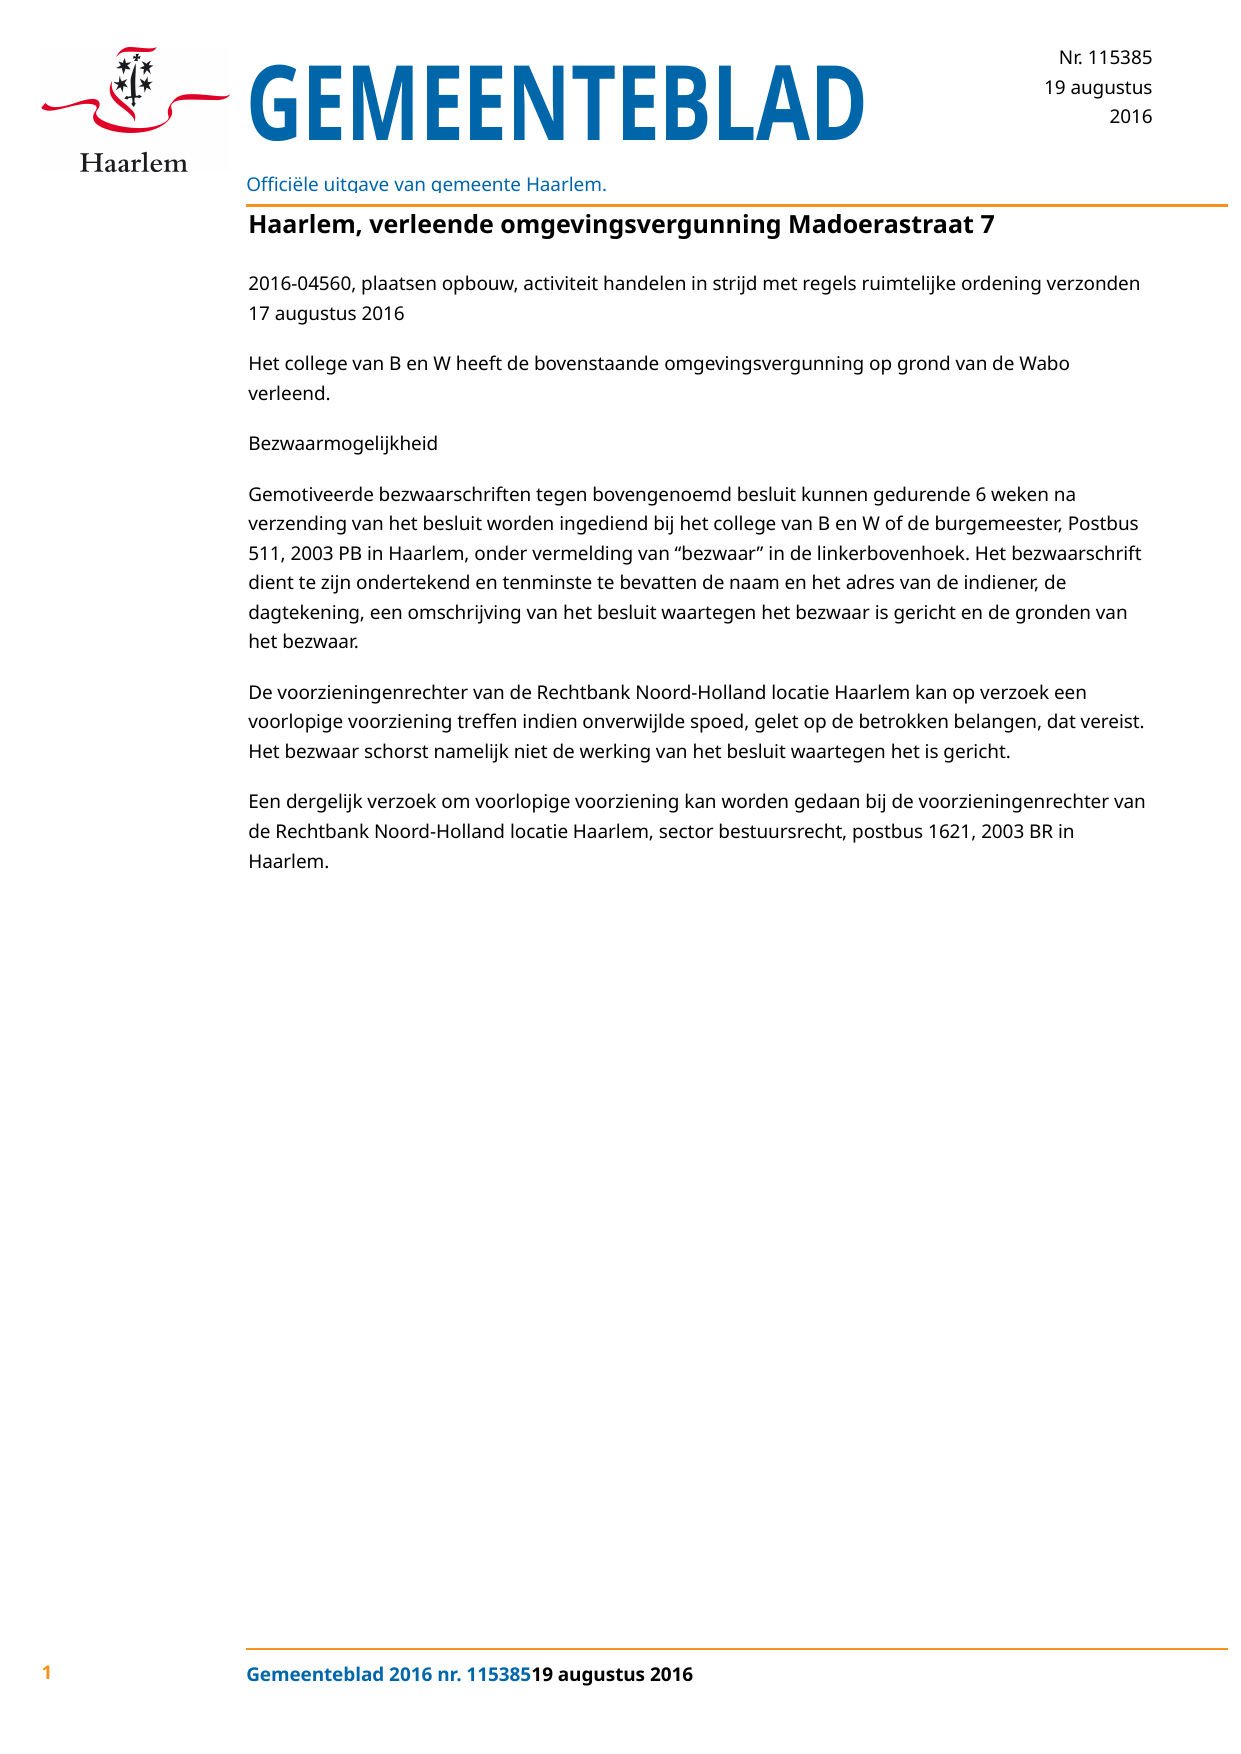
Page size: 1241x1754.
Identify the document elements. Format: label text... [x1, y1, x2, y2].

text Een dergelijk verzoek om voorlopige voorziening kan worden gedaan bij de voorzieningenrechter van de Rechtbank Noord-Holland locatie Haarlem, sector bestuursrecht, postbus 1621, 2003 BR in Haarlem. [248, 789, 1152, 873]
text Het college van B en W heeft de bovenstaande omgevingsvergunning op grond van de Wabo verleend. [248, 350, 1152, 406]
text De voorzieningenrechter van de Rechtbank Noord-Holland locatie Haarlem kan op verzoek een voorlopige voorziening treffen indien onverwijlde spoed, gelet op de betrokken belangen, dat vereist. Het bezwaar schorst namelijk niet de werking van het besluit waartegen het is gericht. [248, 679, 1152, 764]
text Bezwaarmogelijkheid [248, 430, 1152, 456]
text Haarlem, verleende omgevingsvergunning Madoerastraat 7 [248, 207, 1152, 241]
text 2016-04560, plaatsen opbouw, activiteit handelen in strijd met regels ruimtelijke ordening verzonden 17 augustus 2016 [248, 270, 1152, 326]
picture [41, 47, 231, 172]
text Gemotiveerde bezwaarschriften tegen bovengenoemd besluit kunnen gedurende 6 weken na verzending van het besluit worden ingediend bij het college van B en W of de burgemeester, Postbus 511, 2003 PB in Haarlem, onder vermelding van “bezwaar” in de linkerbovenhoek. Het bezwaarschrift dient te zijn ondertekend en tenminste te bevatten de naam en het adres van de indiener, de dagtekening, een omschrijving van het besluit waartegen het bezwaar is gericht en de gronden van het bezwaar. [248, 481, 1152, 654]
